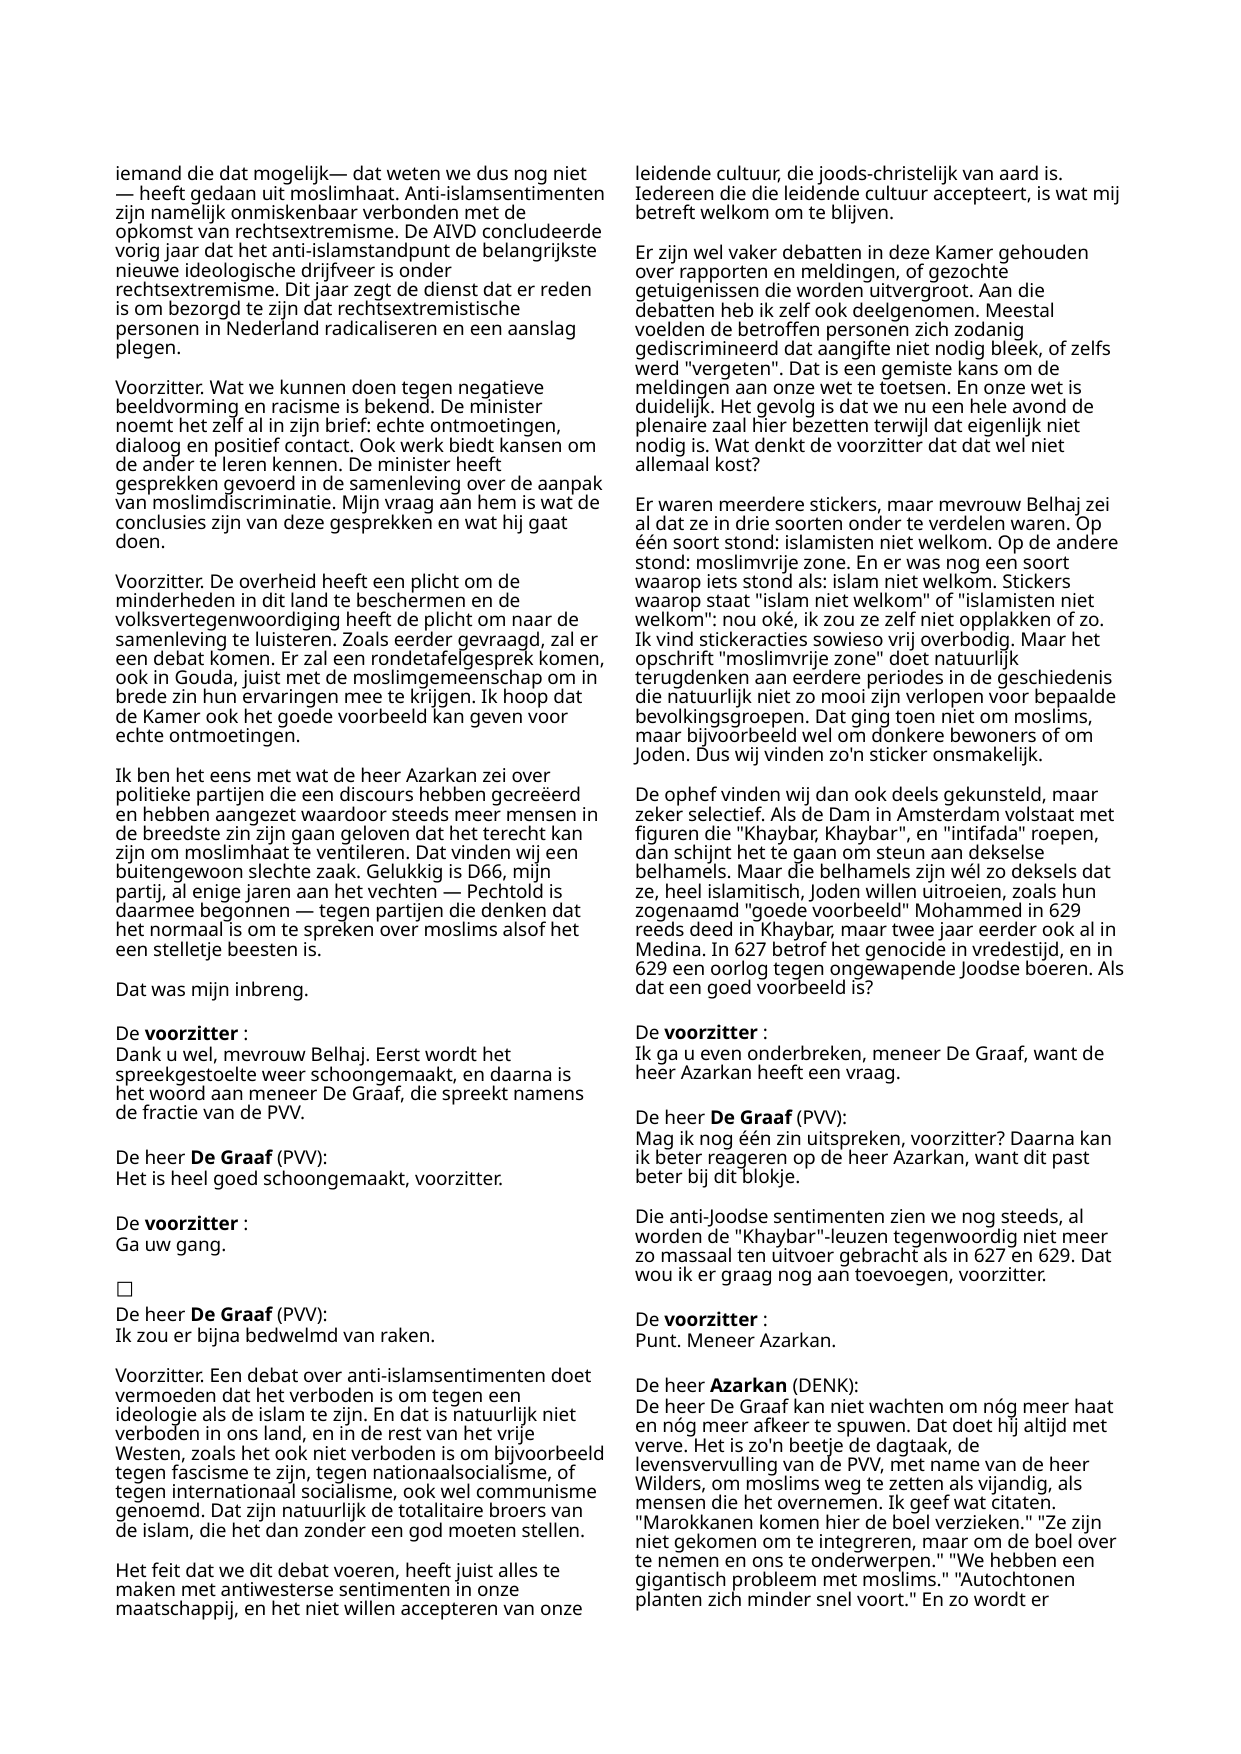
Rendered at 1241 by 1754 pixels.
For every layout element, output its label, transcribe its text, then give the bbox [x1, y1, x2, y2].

text Dat was mijn inbreng. [115, 981, 605, 1000]
text Punt. Meneer Azarkan. [635, 1332, 1125, 1351]
text leidende cultuur, die joods-christelijk van aard is. Iedereen die die leidende cultuur accepteert, is wat mij betreft welkom om te blijven. [635, 165, 1125, 223]
text Mag ik nog één zin uitspreken, voorzitter? Daarna kan ik beter reageren op de heer Azarkan, want dit past beter bij dit blokje. [635, 1130, 1125, 1188]
text De voorzitter : [635, 1306, 1125, 1332]
text De heer De Graaf (PVV): [115, 1302, 605, 1327]
text Voorzitter. De overheid heeft een plicht om de minderheden in dit land te beschermen en de volksvertegenwoordiging heeft de plicht om naar de samenleving te luisteren. Zoals eerder gevraagd, zal er een debat komen. Er zal een rondetafelgesprek komen, ook in Gouda, juist met de moslimgemeenschap om in brede zin hun ervaringen mee te krijgen. Ik hoop dat de Kamer ook het goede voorbeeld kan geven voor echte ontmoetingen. [115, 573, 605, 746]
text De ophef vinden wij dan ook deels gekunsteld, maar zeker selectief. Als de Dam in Amsterdam volstaat met figuren die "Khaybar, Khaybar", en "intifada" roepen, dan schijnt het te gaan om steun aan dekselse belhamels. Maar die belhamels zijn wél zo deksels dat ze, heel islamitisch, Joden willen uitroeien, zoals hun zogenaamd "goede voorbeeld" Mohammed in 629 reeds deed in Khaybar, maar twee jaar eerder ook al in Medina. In 627 betrof het genocide in vredestijd, en in 629 een oorlog tegen ongewapende Joodse boeren. Als dat een goed voorbeeld is? [635, 786, 1125, 998]
text ⬜ [115, 1276, 605, 1302]
text De voorzitter : [635, 1019, 1125, 1045]
text Het is heel goed schoongemaakt, voorzitter. [115, 1170, 605, 1189]
text Ik ga u even onderbreken, meneer De Graaf, want de heer Azarkan heeft een vraag. [635, 1045, 1125, 1083]
text iemand die dat mogelijk— dat weten we dus nog niet — heeft gedaan uit moslimhaat. Anti-islamsentimenten zijn namelijk onmiskenbaar verbonden met de opkomst van rechtsextremisme. De AIVD concludeerde vorig jaar dat het anti-islamstandpunt de belangrijkste nieuwe ideologische drijfveer is onder rechtsextremisme. Dit jaar zegt de dienst dat er reden is om bezorgd te zijn dat rechtsextremistische personen in Nederland radicaliseren en een aanslag plegen. [115, 165, 605, 358]
text Ik zou er bijna bedwelmd van raken. [115, 1327, 605, 1347]
text Er zijn wel vaker debatten in deze Kamer gehouden over rapporten en meldingen, of gezochte getuigenissen die worden uitvergroot. Aan die debatten heb ik zelf ook deelgenomen. Meestal voelden de betroffen personen zich zodanig gediscrimineerd dat aangifte niet nodig bleek, of zelfs werd "vergeten". Dat is een gemiste kans om de meldingen aan onze wet te toetsen. En onze wet is duidelijk. Het gevolg is dat we nu een hele avond de plenaire zaal hier bezetten terwijl dat eigenlijk niet nodig is. Wat denkt de voorzitter dat dat wel niet allemaal kost? [635, 244, 1125, 475]
text Voorzitter. Een debat over anti-islamsentimenten doet vermoeden dat het verboden is om tegen een ideologie als de islam te zijn. En dat is natuurlijk niet verboden in ons land, en in de rest van het vrije Westen, zoals het ook niet verboden is om bijvoorbeeld tegen fascisme te zijn, tegen nationaalsocialisme, of tegen internationaal socialisme, ook wel communisme genoemd. Dat zijn natuurlijk de totalitaire broers van de islam, die het dan zonder een god moeten stellen. [115, 1367, 605, 1541]
text Het feit dat we dit debat voeren, heeft juist alles te maken met antiwesterse sentimenten in onze maatschappij, en het niet willen accepteren van onze [115, 1562, 605, 1619]
text De heer De Graaf (PVV): [115, 1144, 605, 1170]
text Dank u wel, mevrouw Belhaj. Eerst wordt het spreekgestoelte weer schoongemaakt, en daarna is het woord aan meneer De Graaf, die spreekt namens de fractie van de PVV. [115, 1046, 605, 1123]
text De voorzitter : [115, 1210, 605, 1236]
text Die anti-Joodse sentimenten zien we nog steeds, al worden de "Khaybar"-leuzen tegenwoordig niet meer zo massaal ten uitvoer gebracht als in 627 en 629. Dat wou ik er graag nog aan toevoegen, voorzitter. [635, 1208, 1125, 1286]
text Ik ben het eens met wat de heer Azarkan zei over politieke partijen die een discours hebben gecreëerd en hebben aangezet waardoor steeds meer mensen in de breedste zin zijn gaan geloven dat het terecht kan zijn om moslimhaat te ventileren. Dat vinden wij een buitengewoon slechte zaak. Gelukkig is D66, mijn partij, al enige jaren aan het vechten — Pechtold is daarmee begonnen — tegen partijen die denken dat het normaal is om te spreken over moslims alsof het een stelletje beesten is. [115, 767, 605, 960]
text Ga uw gang. [115, 1236, 605, 1255]
text De heer De Graaf (PVV): [635, 1104, 1125, 1130]
text Er waren meerdere stickers, maar mevrouw Belhaj zei al dat ze in drie soorten onder te verdelen waren. Op één soort stond: islamisten niet welkom. Op de andere stond: moslimvrije zone. En er was nog een soort waarop iets stond als: islam niet welkom. Stickers waarop staat "islam niet welkom" of "islamisten niet welkom": nou oké, ik zou ze zelf niet opplakken of zo. Ik vind stickeracties sowieso vrij overbodig. Maar het opschrift "moslimvrije zone" doet natuurlijk terugdenken aan eerdere periodes in de geschiedenis die natuurlijk niet zo mooi zijn verlopen voor bepaalde bevolkingsgroepen. Dat ging toen niet om moslims, maar bijvoorbeeld wel om donkere bewoners of om Joden. Dus wij vinden zo'n sticker onsmakelijk. [635, 496, 1125, 766]
text De heer De Graaf kan niet wachten om nóg meer haat en nóg meer afkeer te spuwen. Dat doet hij altijd met verve. Het is zo'n beetje de dagtaak, de levensvervulling van de PVV, met name van de heer Wilders, om moslims weg te zetten als vijandig, als mensen die het overnemen. Ik geef wat citaten. "Marokkanen komen hier de boel verzieken." "Ze zijn niet gekomen om te integreren, maar om de boel over te nemen en ons te onderwerpen." "We hebben een gigantisch probleem met moslims." "Autochtonen planten zich minder snel voort." En zo wordt er [635, 1398, 1125, 1610]
text De heer Azarkan (DENK): [635, 1372, 1125, 1398]
text Voorzitter. Wat we kunnen doen tegen negatieve beeldvorming en racisme is bekend. De minister noemt het zelf al in zijn brief: echte ontmoetingen, dialoog en positief contact. Ook werk biedt kansen om de ander te leren kennen. De minister heeft gesprekken gevoerd in de samenleving over de aanpak van moslimdiscriminatie. Mijn vraag aan hem is wat de conclusies zijn van deze gesprekken en wat hij gaat doen. [115, 379, 605, 552]
text De voorzitter : [115, 1021, 605, 1046]
